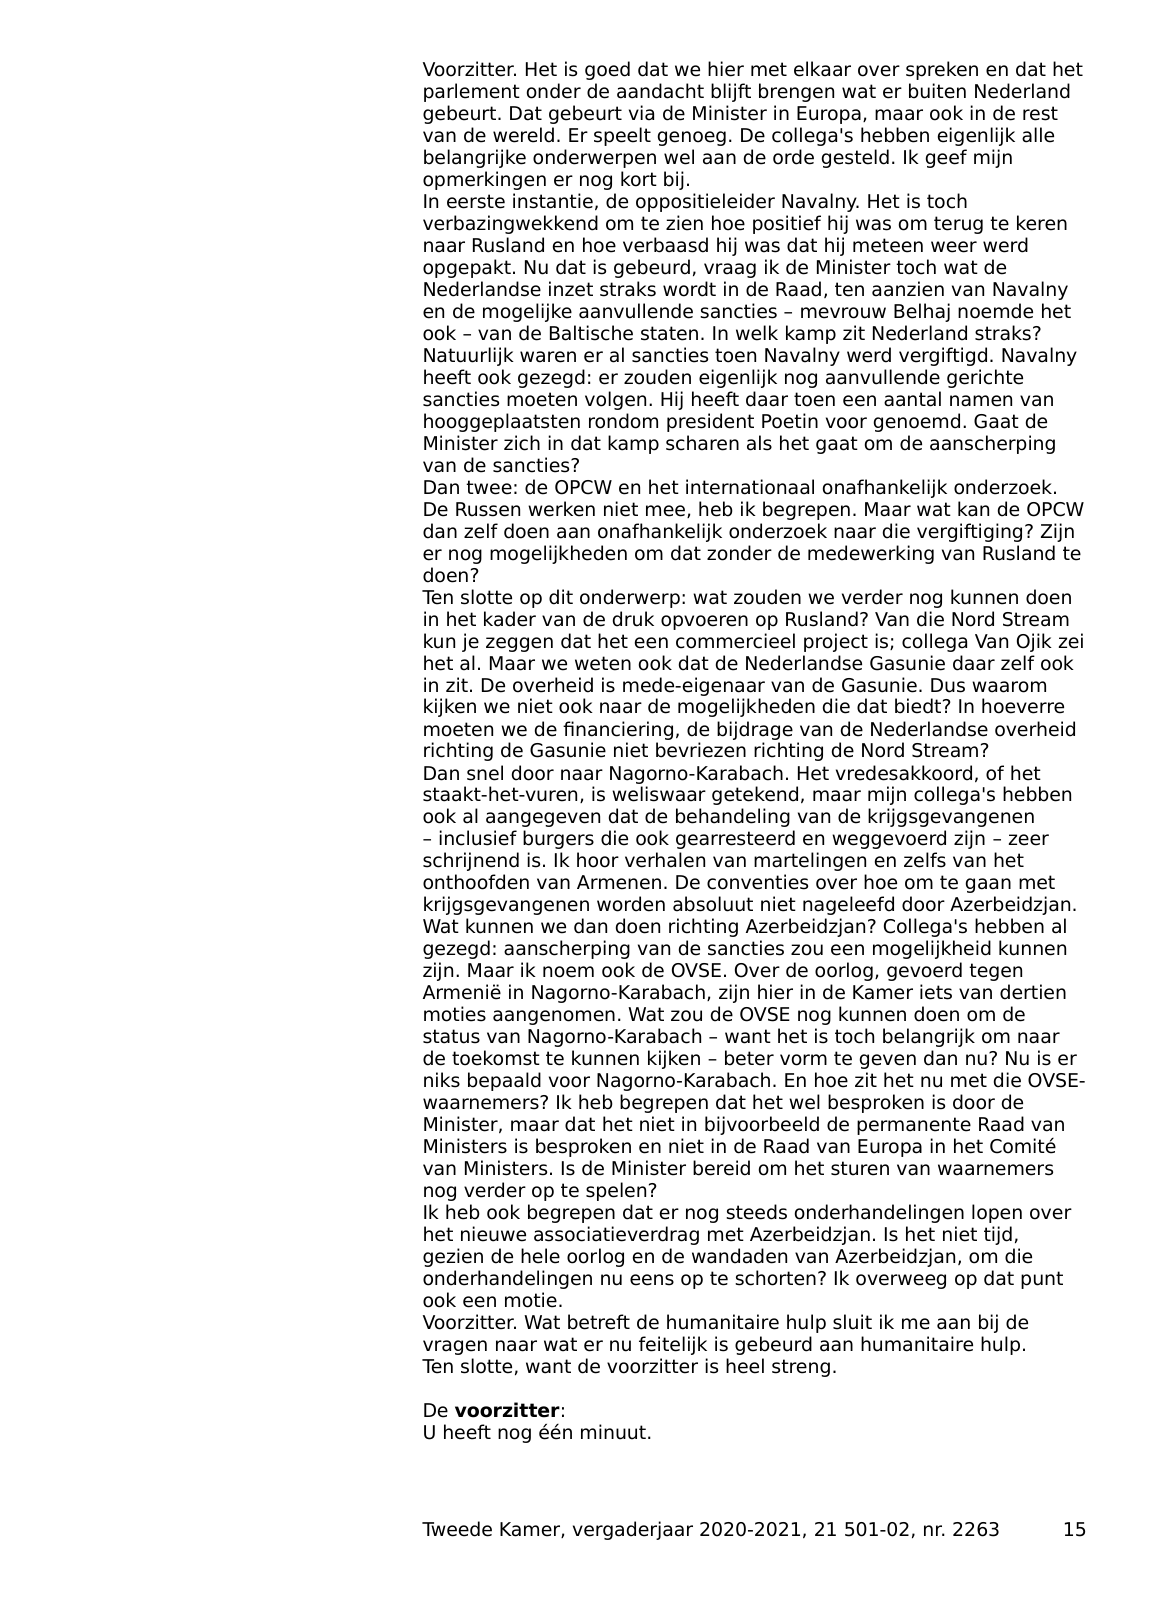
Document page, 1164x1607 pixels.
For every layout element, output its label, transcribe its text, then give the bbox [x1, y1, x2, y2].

text Voorzitter. Het is goed dat we hier met elkaar over spreken en dat het parlement onder de aandacht blijft brengen wat er buiten Nederland gebeurt. Dat gebeurt via de Minister in Europa, maar ook in de rest van de wereld. Er speelt genoeg. De collega's hebben eigenlijk alle belangrijke onderwerpen wel aan de orde gesteld. Ik geef mijn opmerkingen er nog kort bij. [422, 59, 1087, 191]
text Voorzitter. Wat betreft de humanitaire hulp sluit ik me aan bij de vragen naar wat er nu feitelijk is gebeurd aan humanitaire hulp. [422, 1312, 1087, 1356]
text De voorzitter: [422, 1400, 1087, 1422]
text In eerste instantie, de oppositieleider Navalny. Het is toch verbazingwekkend om te zien hoe positief hij was om terug te keren naar Rusland en hoe verbaasd hij was dat hij meteen weer werd opgepakt. Nu dat is gebeurd, vraag ik de Minister toch wat de Nederlandse inzet straks wordt in de Raad, ten aanzien van Navalny en de mogelijke aanvullende sancties – mevrouw Belhaj noemde het ook – van de Baltische staten. In welk kamp zit Nederland straks? Natuurlijk waren er al sancties toen Navalny werd vergiftigd. Navalny heeft ook gezegd: er zouden eigenlijk nog aanvullende gerichte sancties moeten volgen. Hij heeft daar toen een aantal namen van hooggeplaatsten rondom president Poetin voor genoemd. Gaat de Minister zich in dat kamp scharen als het gaat om de aanscherping van de sancties? [422, 191, 1087, 477]
text Ten slotte op dit onderwerp: wat zouden we verder nog kunnen doen in het kader van de druk opvoeren op Rusland? Van die Nord Stream kun je zeggen dat het een commercieel project is; collega Van Ojik zei het al. Maar we weten ook dat de Nederlandse Gasunie daar zelf ook in zit. De overheid is mede-eigenaar van de Gasunie. Dus waarom kijken we niet ook naar de mogelijkheden die dat biedt? In hoeverre moeten we de financiering, de bijdrage van de Nederlandse overheid richting de Gasunie niet bevriezen richting de Nord Stream? [422, 587, 1087, 762]
text Dan twee: de OPCW en het internationaal onafhankelijk onderzoek. De Russen werken niet mee, heb ik begrepen. Maar wat kan de OPCW dan zelf doen aan onafhankelijk onderzoek naar die vergiftiging? Zijn er nog mogelijkheden om dat zonder de medewerking van Rusland te doen? [422, 477, 1087, 587]
text Dan snel door naar Nagorno-Karabach. Het vredesakkoord, of het staakt-het-vuren, is weliswaar getekend, maar mijn collega's hebben ook al aangegeven dat de behandeling van de krijgsgevangenen – inclusief burgers die ook gearresteerd en weggevoerd zijn – zeer schrijnend is. Ik hoor verhalen van martelingen en zelfs van het onthoofden van Armenen. De conventies over hoe om te gaan met krijgsgevangenen worden absoluut niet nageleefd door Azerbeidzjan. Wat kunnen we dan doen richting Azerbeidzjan? Collega's hebben al gezegd: aanscherping van de sancties zou een mogelijkheid kunnen zijn. Maar ik noem ook de OVSE. Over de oorlog, gevoerd tegen Armenië in Nagorno-Karabach, zijn hier in de Kamer iets van dertien moties aangenomen. Wat zou de OVSE nog kunnen doen om de status van Nagorno-Karabach – want het is toch belangrijk om naar de toekomst te kunnen kijken – beter vorm te geven dan nu? Nu is er niks bepaald voor Nagorno-Karabach. En hoe zit het nu met die OVSE-waarnemers? Ik heb begrepen dat het wel besproken is door de Minister, maar dat het niet in bijvoorbeeld de permanente Raad van Ministers is besproken en niet in de Raad van Europa in het Comité van Ministers. Is de Minister bereid om het sturen van waarnemers nog verder op te spelen? [422, 762, 1087, 1202]
text Ik heb ook begrepen dat er nog steeds onderhandelingen lopen over het nieuwe associatieverdrag met Azerbeidzjan. Is het niet tijd, gezien de hele oorlog en de wandaden van Azerbeidzjan, om die onderhandelingen nu eens op te schorten? Ik overweeg op dat punt ook een motie. [422, 1202, 1087, 1312]
text Ten slotte, want de voorzitter is heel streng. [422, 1356, 1087, 1378]
text U heeft nog één minuut. [422, 1422, 1087, 1444]
